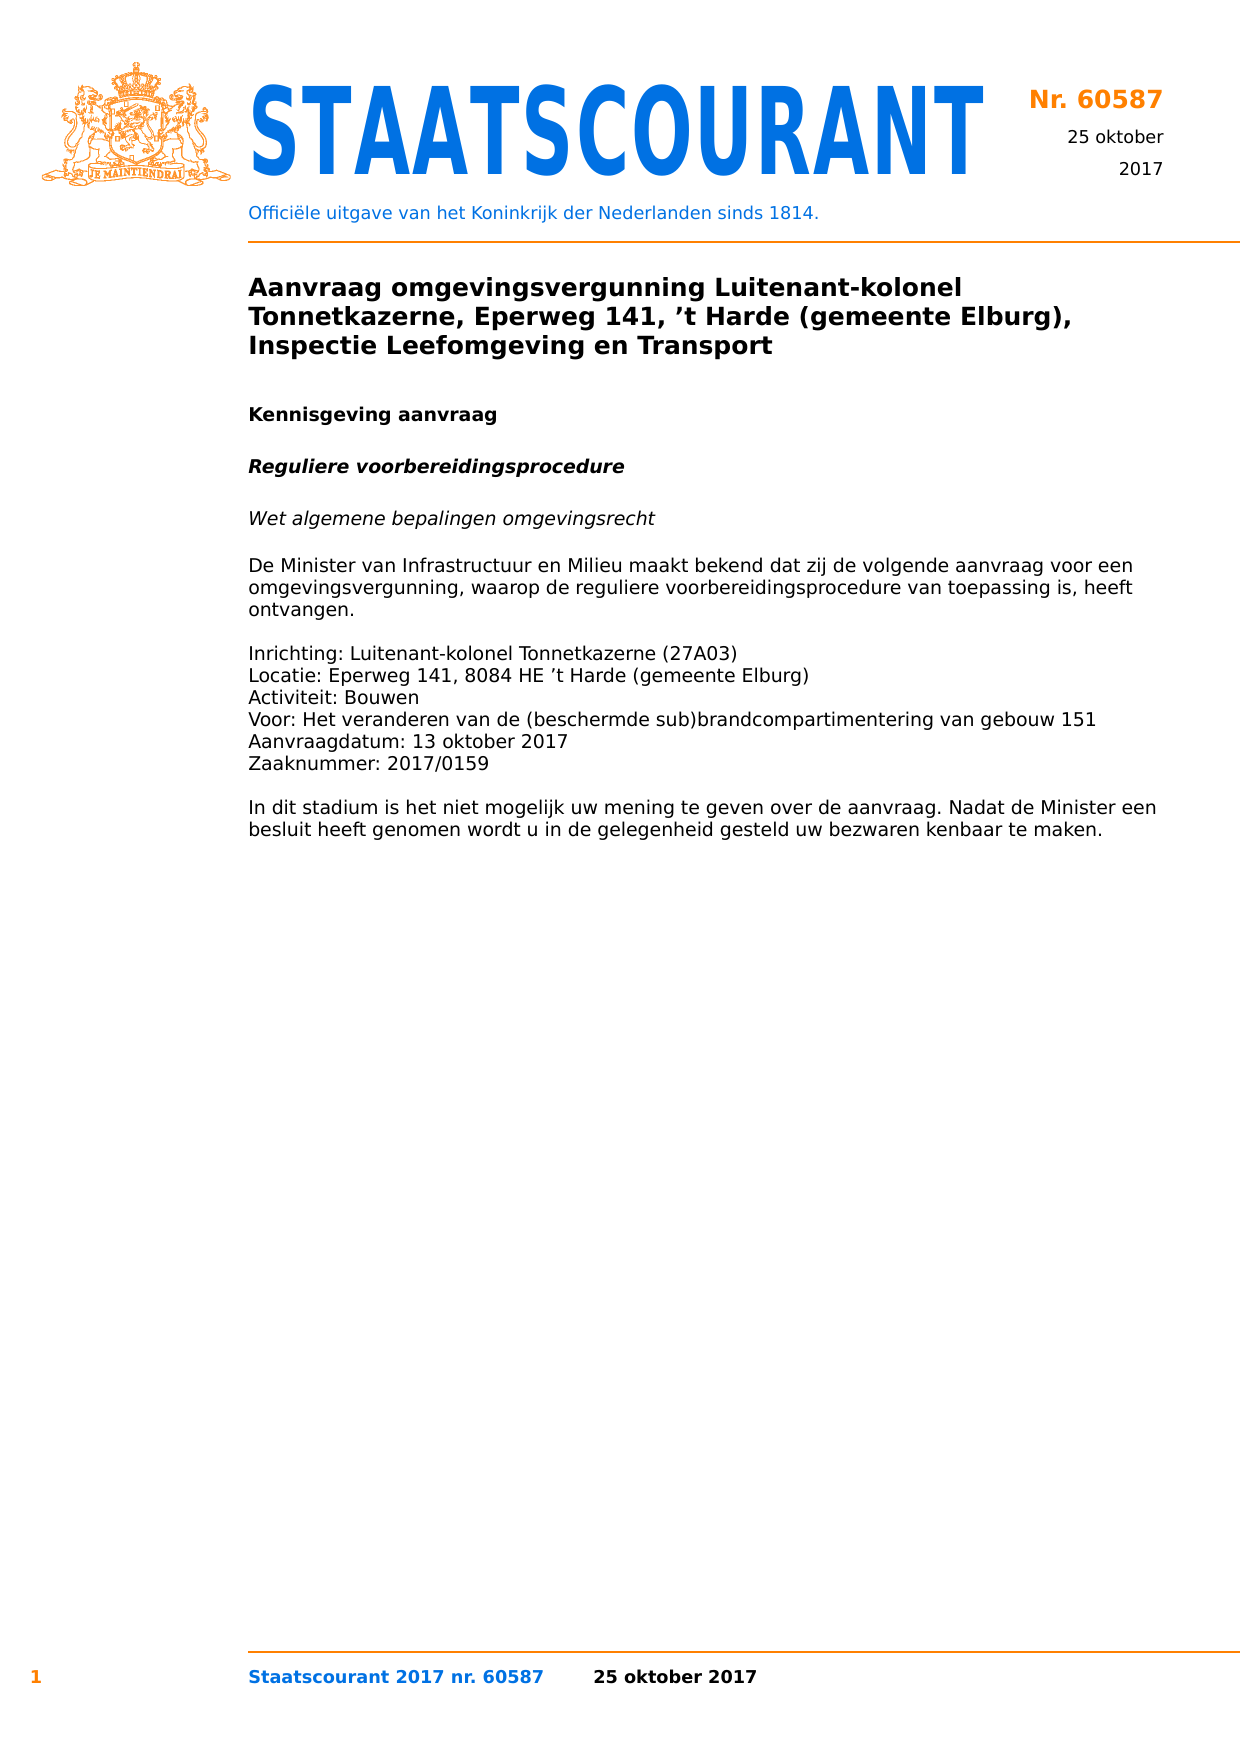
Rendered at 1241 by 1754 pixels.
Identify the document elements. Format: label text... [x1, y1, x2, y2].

text Locatie: Eperweg 141, 8084 HE ’t Harde (gemeente Elburg) [248, 665, 1163, 687]
text De Minister van Infrastructuur en Milieu maakt bekend dat zij de volgende aanvraag voor een omgevingsvergunning, waarop de reguliere voorbereidingsprocedure van toepassing is, heeft ontvangen. [248, 555, 1163, 621]
table_cell 25 oktober [998, 121, 1240, 153]
text Voor: Het veranderen van de (beschermde sub)brandcompartimentering van gebouw 151 [248, 709, 1163, 731]
text Zaaknummer: 2017/0159 [248, 753, 1163, 775]
subtitle Wet algemene bepalingen omgevingsrecht [248, 508, 1163, 530]
picture [41, 62, 231, 186]
table_header [25, 62, 248, 241]
table_cell Officiële uitgave van het Koninkrijk der Nederlanden sinds 1814. [248, 203, 1240, 241]
subtitle Aanvraag omgevingsvergunning Luitenant-kolonel Tonnetkazerne, Eperweg 141, ’t Harde (gemeente Elburg), Inspectie Leefomgeving en Transport [248, 273, 1163, 361]
table_header STAATSCOURANT [248, 62, 998, 203]
subtitle Reguliere voorbereidingsprocedure [248, 456, 1163, 478]
table_header Nr. 60587 [998, 62, 1240, 121]
text Inrichting: Luitenant-kolonel Tonnetkazerne (27A03) [248, 643, 1163, 665]
text Aanvraagdatum: 13 oktober 2017 [248, 731, 1163, 753]
text Activiteit: Bouwen [248, 687, 1163, 709]
table_cell 2017 [998, 153, 1240, 203]
text In dit stadium is het niet mogelijk uw mening te geven over de aanvraag. Nadat de Minister een besluit heeft genomen wordt u in de gelegenheid gesteld uw bezwaren kenbaar te maken. [248, 797, 1163, 841]
subtitle Kennisgeving aanvraag [248, 404, 1163, 426]
